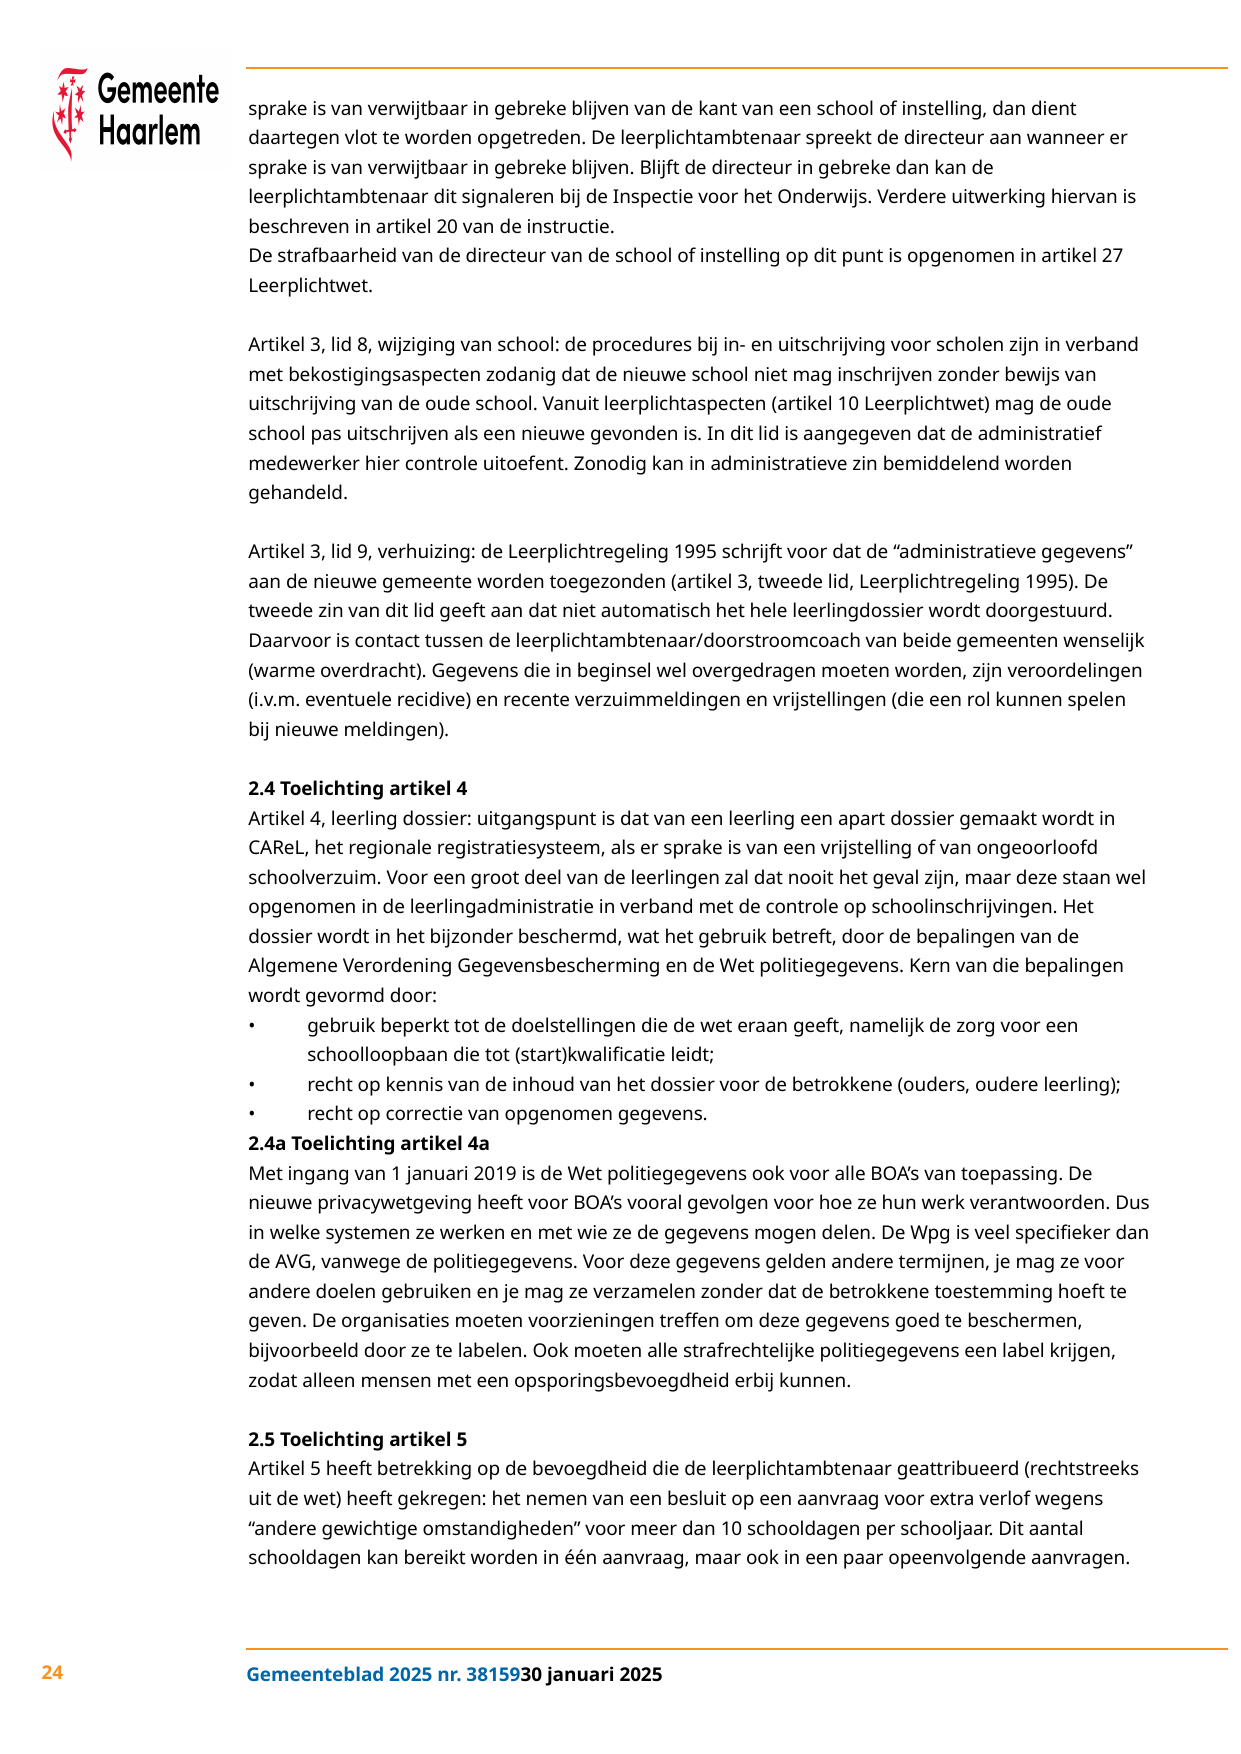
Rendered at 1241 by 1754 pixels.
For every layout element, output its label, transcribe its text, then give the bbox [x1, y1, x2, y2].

text Artikel 4, leerling dossier: uitgangspunt is dat van een leerling een apart dossier gemaakt wordt in CAReL, het regionale registratiesysteem, als er sprake is van een vrijstelling of van ongeoorloofd schoolverzuim. Voor een groot deel van de leerlingen zal dat nooit het geval zijn, maar deze staan wel opgenomen in de leerlingadministratie in verband met de controle op schoolinschrijvingen. Het dossier wordt in het bijzonder beschermd, wat het gebruik betreft, door de bepalingen van de Algemene Verordening Gegevensbescherming en de Wet politiegegevens. Kern van die bepalingen wordt gevormd door: [248, 805, 1152, 1008]
text Artikel 3, lid 9, verhuizing: de Leerplichtregeling 1995 schrijft voor dat de “administratieve gegevens” aan de nieuwe gemeente worden toegezonden (artikel 3, tweede lid, Leerplichtregeling 1995). De tweede zin van dit lid geeft aan dat niet automatisch het hele leerlingdossier wordt doorgestuurd. Daarvoor is contact tussen de leerplichtambtenaar/doorstroomcoach van beide gemeenten wenselijk (warme overdracht). Gegevens die in beginsel wel overgedragen moeten worden, zijn veroordelingen (i.v.m. eventuele recidive) en recente verzuimmeldingen en vrijstellingen (die een rol kunnen spelen bij nieuwe meldingen). [248, 538, 1152, 742]
list recht op kennis van de inhoud van het dossier voor de betrokkene (ouders, oudere leerling); [248, 1071, 1152, 1097]
text 2.4a Toelichting artikel 4a [248, 1130, 1152, 1156]
text De strafbaarheid van de directeur van de school of instelling op dit punt is opgenomen in artikel 27 Leerplichtwet. [248, 243, 1152, 298]
picture [41, 47, 231, 172]
text 2.4 Toelichting artikel 4 [248, 775, 1152, 801]
text sprake is van verwijtbaar in gebreke blijven van de kant van een school of instelling, dan dient daartegen vlot te worden opgetreden. De leerplichtambtenaar spreekt de directeur aan wanneer er sprake is van verwijtbaar in gebreke blijven. Blijft de directeur in gebreke dan kan de leerplichtambtenaar dit signaleren bij de Inspectie voor het Onderwijs. Verdere uitwerking hiervan is beschreven in artikel 20 van de instructie. [248, 95, 1152, 239]
text Artikel 3, lid 8, wijziging van school: de procedures bij in- en uitschrijving voor scholen zijn in verband met bekostigingsaspecten zodanig dat de nieuwe school niet mag inschrijven zonder bewijs van uitschrijving van de oude school. Vanuit leerplichtaspecten (artikel 10 Leerplichtwet) mag de oude school pas uitschrijven als een nieuwe gevonden is. In dit lid is aangegeven dat de administratief medewerker hier controle uitoefent. Zonodig kan in administratieve zin bemiddelend worden gehandeld. [248, 331, 1152, 505]
text 2.5 Toelichting artikel 5 [248, 1426, 1152, 1452]
list gebruik beperkt tot de doelstellingen die de wet eraan geeft, namelijk de zorg voor een schoolloopbaan die tot (start)kwalificatie leidt; [248, 1012, 1152, 1067]
text Artikel 5 heeft betrekking op de bevoegdheid die de leerplichtambtenaar geattribueerd (rechtstreeks uit de wet) heeft gekregen: het nemen van een besluit op een aanvraag voor extra verlof wegens “andere gewichtige omstandigheden” voor meer dan 10 schooldagen per schooljaar. Dit aantal schooldagen kan bereikt worden in één aanvraag, maar ook in een paar opeenvolgende aanvragen. [248, 1456, 1152, 1570]
list recht op correctie van opgenomen gegevens. [248, 1101, 1152, 1126]
text Met ingang van 1 januari 2019 is de Wet politiegegevens ook voor alle BOA’s van toepassing. De nieuwe privacywetgeving heeft voor BOA’s vooral gevolgen voor hoe ze hun werk verantwoorden. Dus in welke systemen ze werken en met wie ze de gegevens mogen delen. De Wpg is veel specifieker dan de AVG, vanwege de politiegegevens. Voor deze gegevens gelden andere termijnen, je mag ze voor andere doelen gebruiken en je mag ze verzamelen zonder dat de betrokkene toestemming hoeft te geven. De organisaties moeten voorzieningen treffen om deze gegevens goed te beschermen, bijvoorbeeld door ze te labelen. Ook moeten alle strafrechtelijke politiegegevens een label krijgen, zodat alleen mensen met een opsporingsbevoegdheid erbij kunnen. [248, 1160, 1152, 1393]
